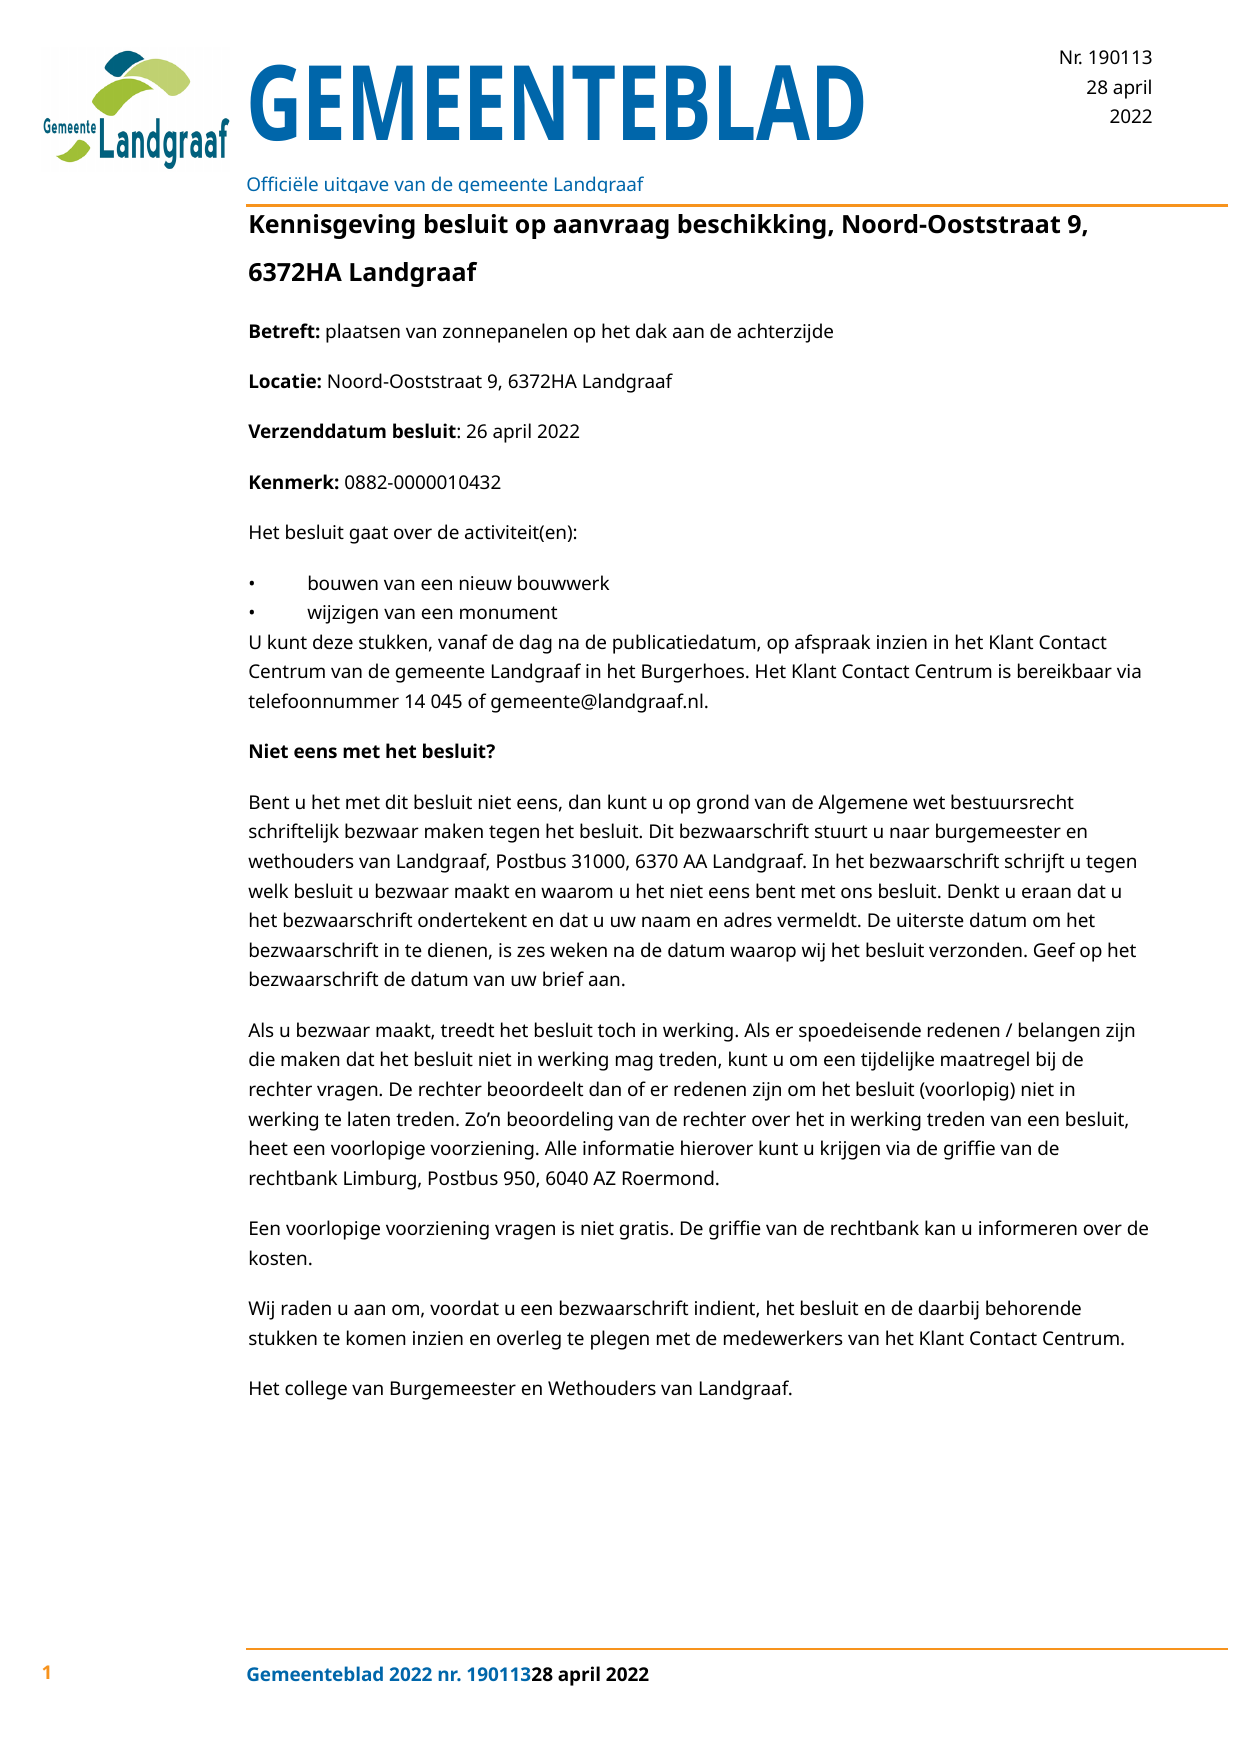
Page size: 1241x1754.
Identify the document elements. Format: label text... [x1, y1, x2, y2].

text Als u bezwaar maakt, treedt het besluit toch in werking. Als er spoedeisende redenen / belangen zijn die maken dat het besluit niet in werking mag treden, kunt u om een tijdelijke maatregel bij de rechter vragen. De rechter beoordeelt dan of er redenen zijn om het besluit (voorlopig) niet in werking te laten treden. Zo’n beoordeling van de rechter over het in werking treden van een besluit, heet een voorlopige voorziening. Alle informatie hierover kunt u krijgen via de griffie van de rechtbank Limburg, Postbus 950, 6040 AZ Roermond. [248, 1017, 1152, 1191]
picture [41, 47, 231, 172]
text Kenmerk: 0882-0000010432 [248, 469, 1152, 495]
text Het college van Burgemeester en Wethouders van Landgraaf. [248, 1375, 1152, 1401]
text Bent u het met dit besluit niet eens, dan kunt u op grond van de Algemene wet bestuursrecht schriftelijk bezwaar maken tegen het besluit. Dit bezwaarschrift stuurt u naar burgemeester en wethouders van Landgraaf, Postbus 31000, 6370 AA Landgraaf. In het bezwaarschrift schrijft u tegen welk besluit u bezwaar maakt en waarom u het niet eens bent met ons besluit. Denkt u eraan dat u het bezwaarschrift ondertekent en dat u uw naam en adres vermeldt. De uiterste datum om het bezwaarschrift in te dienen, is zes weken na de datum waarop wij het besluit verzonden. Geef op het bezwaarschrift de datum van uw brief aan. [248, 789, 1152, 992]
list wijzigen van een monument [248, 599, 1152, 625]
list bouwen van een nieuw bouwwerk [248, 570, 1152, 596]
text Betreft: plaatsen van zonnepanelen op het dak aan de achterzijde [248, 318, 1152, 344]
text Locatie: Noord-Ooststraat 9, 6372HA Landgraaf [248, 368, 1152, 394]
text Een voorlopige voorziening vragen is niet gratis. De griffie van de rechtbank kan u informeren over de kosten. [248, 1215, 1152, 1271]
text Het besluit gaat over de activiteit(en): [248, 519, 1152, 545]
text Niet eens met het besluit? [248, 739, 1152, 764]
text U kunt deze stukken, vanaf de dag na de publicatiedatum, op afspraak inzien in het Klant Contact Centrum van de gemeente Landgraaf in het Burgerhoes. Het Klant Contact Centrum is bereikbaar via telefoonnummer 14 045 of gemeente@landgraaf.nl. [248, 629, 1152, 714]
text Wij raden u aan om, voordat u een bezwaarschrift indient, het besluit en de daarbij behorende stukken te komen inzien en overleg te plegen met de medewerkers van het Klant Contact Centrum. [248, 1295, 1152, 1351]
text Verzenddatum besluit: 26 april 2022 [248, 419, 1152, 444]
text Kennisgeving besluit op aanvraag beschikking, Noord-Ooststraat 9, 6372HA Landgraaf [248, 207, 1152, 288]
